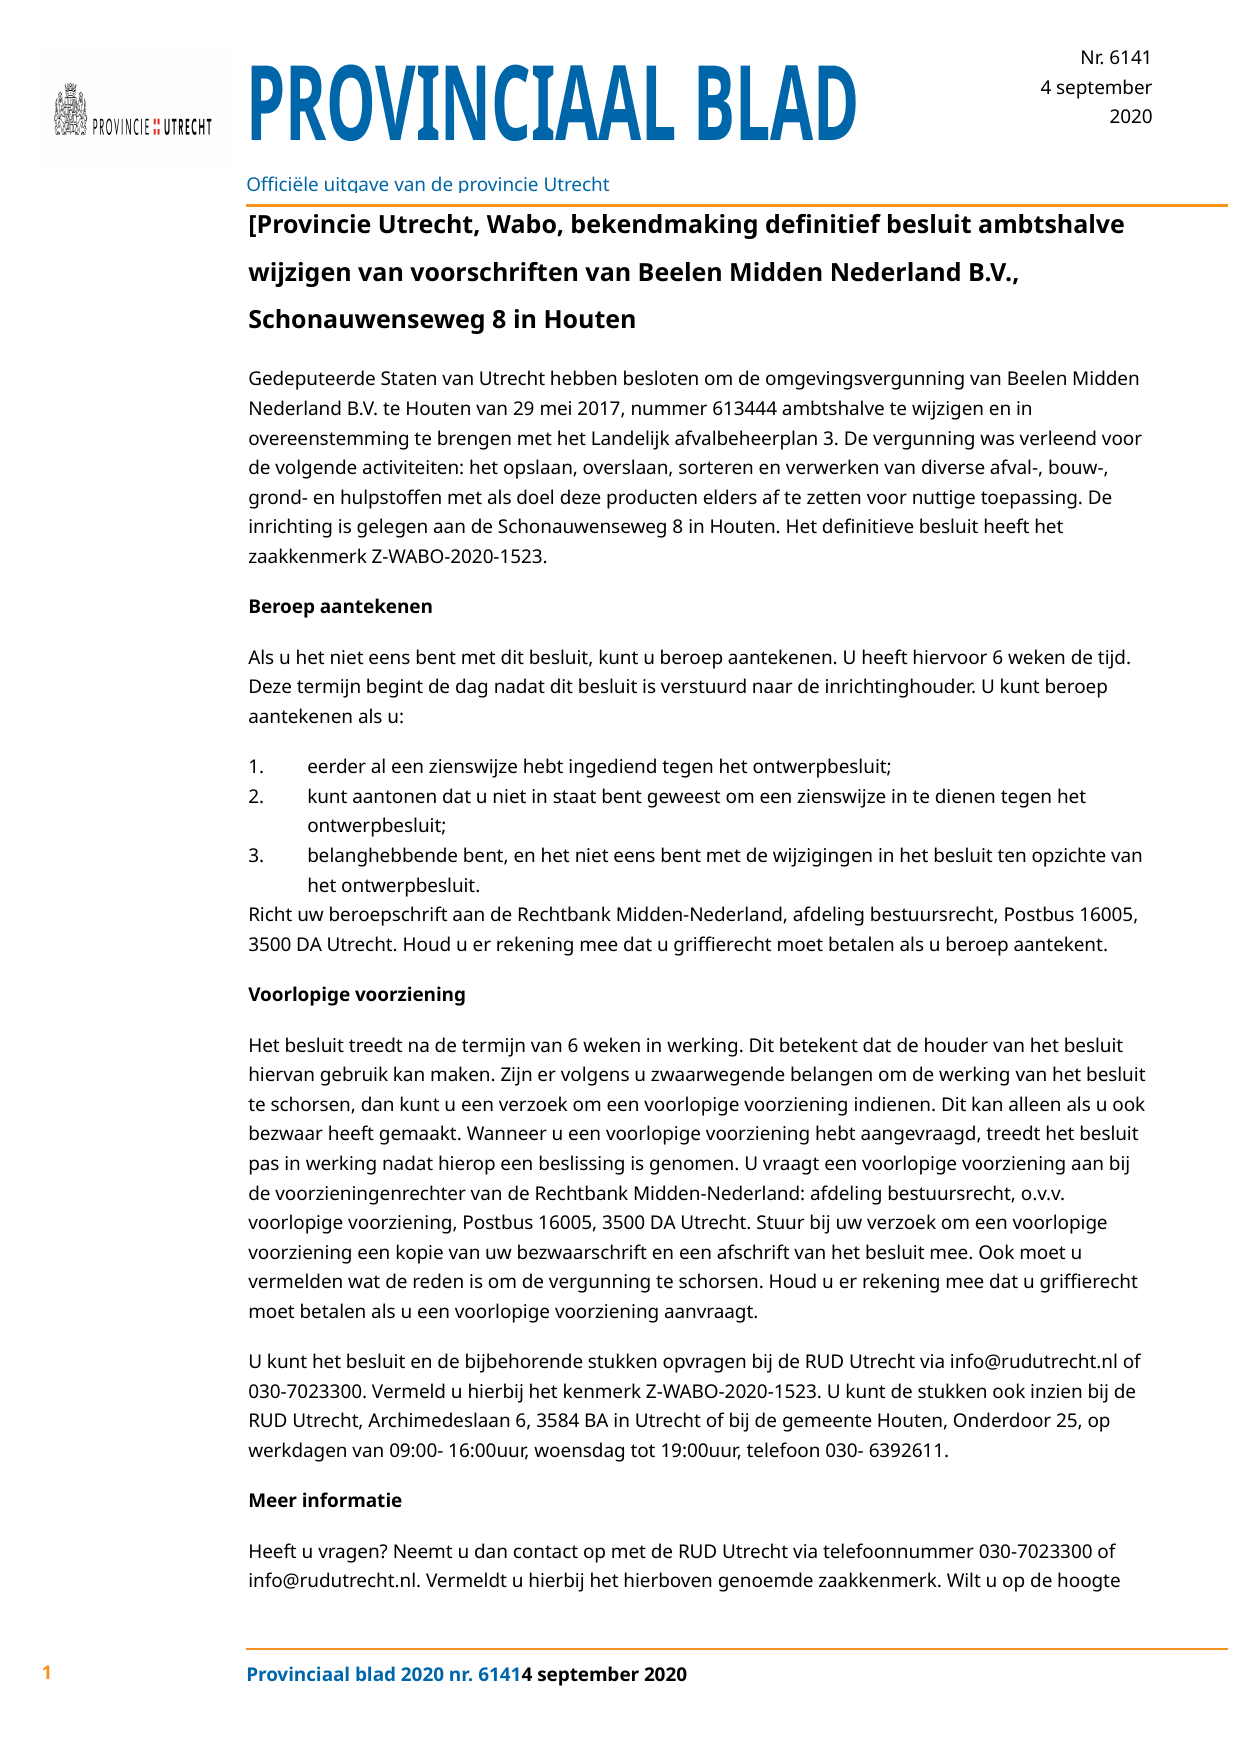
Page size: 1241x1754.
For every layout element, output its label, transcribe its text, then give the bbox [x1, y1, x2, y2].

text Als u het niet eens bent met dit besluit, kunt u beroep aantekenen. U heeft hiervoor 6 weken de tijd. Deze termijn begint de dag nadat dit besluit is verstuurd naar de inrichtinghouder. U kunt beroep aantekenen als u: [248, 644, 1152, 729]
list belanghebbende bent, en het niet eens bent met de wijzigingen in het besluit ten opzichte van het ontwerpbesluit. [248, 842, 1152, 897]
text Beroep aantekenen [248, 593, 1152, 619]
text Het besluit treedt na de termijn van 6 weken in werking. Dit betekent dat de houder van het besluit hiervan gebruik kan maken. Zijn er volgens u zwaarwegende belangen om de werking van het besluit te schorsen, dan kunt u een verzoek om een voorlopige voorziening indienen. Dit kan alleen als u ook bezwaar heeft gemaakt. Wanneer u een voorlopige voorziening hebt aangevraagd, treedt het besluit pas in werking nadat hierop een beslissing is genomen. U vraagt een voorlopige voorziening aan bij de voorzieningenrechter van de Rechtbank Midden-Nederland: afdeling bestuursrecht, o.v.v. voorlopige voorziening, Postbus 16005, 3500 DA Utrecht. Stuur bij uw verzoek om een voorlopige voorziening een kopie van uw bezwaarschrift en een afschrift van het besluit mee. Ook moet u vermelden wat de reden is om de vergunning te schorsen. Houd u er rekening mee dat u griffierecht moet betalen als u een voorlopige voorziening aanvraagt. [248, 1032, 1152, 1324]
text Voorlopige voorziening [248, 981, 1152, 1007]
text Heeft u vragen? Neemt u dan contact op met de RUD Utrecht via telefoonnummer 030-7023300 of info@rudutrecht.nl. Vermeldt u hierbij het hierboven genoemde zaakkenmerk. Wilt u op de hoogte [248, 1538, 1152, 1593]
list eerder al een zienswijze hebt ingediend tegen het ontwerpbesluit; [248, 753, 1152, 779]
text Meer informatie [248, 1488, 1152, 1513]
list kunt aantonen dat u niet in staat bent geweest om een zienswijze in te dienen tegen het ontwerpbesluit; [248, 783, 1152, 838]
text [Provincie Utrecht, Wabo, bekendmaking definitief besluit ambtshalve wijzigen van voorschriften van Beelen Midden Nederland B.V., Schonauwenseweg 8 in Houten [248, 207, 1152, 336]
picture [41, 47, 231, 172]
text U kunt het besluit en de bijbehorende stukken opvragen bij de RUD Utrecht via info@rudutrecht.nl of 030-7023300. Vermeld u hierbij het kenmerk Z-WABO-2020-1523. U kunt de stukken ook inzien bij de RUD Utrecht, Archimedeslaan 6, 3584 BA in Utrecht of bij de gemeente Houten, Onderdoor 25, op werkdagen van 09:00- 16:00uur, woensdag tot 19:00uur, telefoon 030- 6392611. [248, 1348, 1152, 1463]
text Richt uw beroepschrift aan de Rechtbank Midden-Nederland, afdeling bestuursrecht, Postbus 16005, 3500 DA Utrecht. Houd u er rekening mee dat u griffierecht moet betalen als u beroep aantekent. [248, 901, 1152, 957]
text Gedeputeerde Staten van Utrecht hebben besloten om de omgevingsvergunning van Beelen Midden Nederland B.V. te Houten van 29 mei 2017, nummer 613444 ambtshalve te wijzigen en in overeenstemming te brengen met het Landelijk afvalbeheerplan 3. De vergunning was verleend voor de volgende activiteiten: het opslaan, overslaan, sorteren en verwerken van diverse afval-, bouw-, grond- en hulpstoffen met als doel deze producten elders af te zetten voor nuttige toepassing. De inrichting is gelegen aan de Schonauwenseweg 8 in Houten. Het definitieve besluit heeft het zaakkenmerk Z-WABO-2020-1523. [248, 366, 1152, 569]
